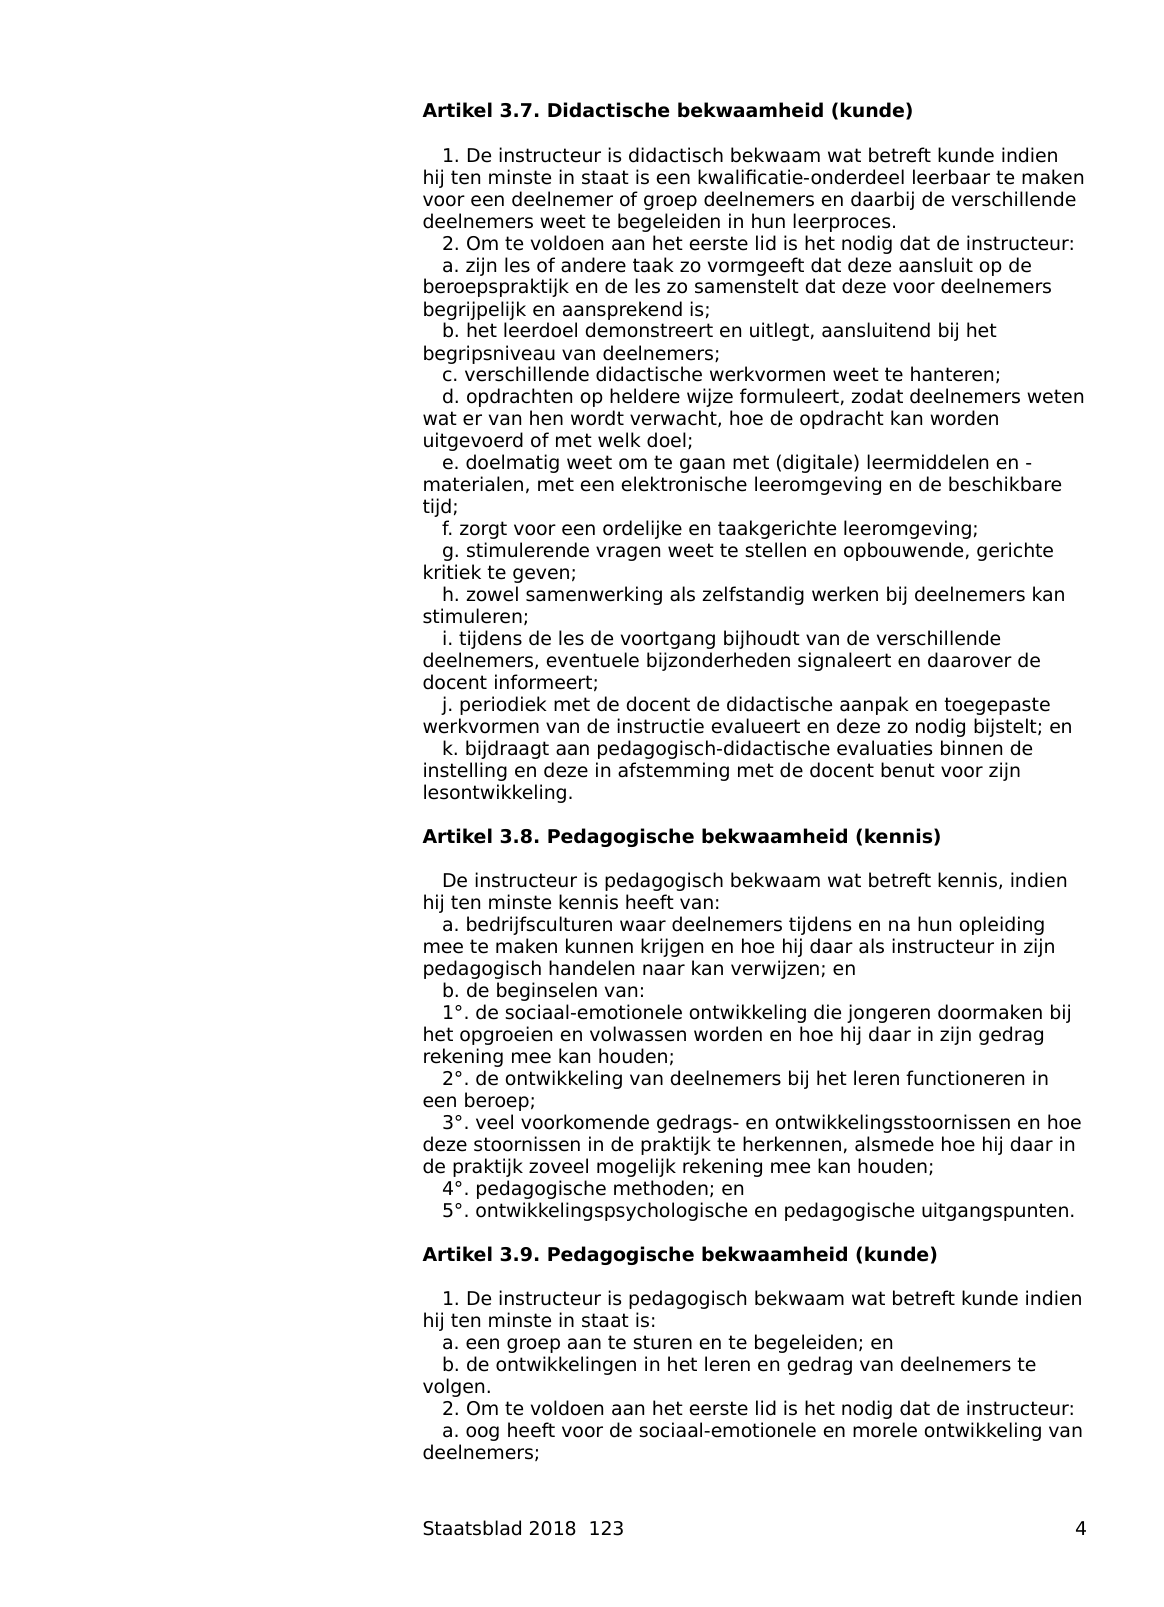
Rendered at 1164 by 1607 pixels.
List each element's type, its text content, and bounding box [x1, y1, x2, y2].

text 1°. de sociaal-emotionele ontwikkeling die jongeren doormaken bij het opgroeien en volwassen worden en hoe hij daar in zijn gedrag rekening mee kan houden; [422, 1002, 1087, 1068]
text j. periodiek met de docent de didactische aanpak en toegepaste werkvormen van de instructie evalueert en deze zo nodig bijstelt; en [422, 694, 1087, 738]
text 4°. pedagogische methoden; en [422, 1178, 1087, 1200]
text h. zowel samenwerking als zelfstandig werken bij deelnemers kan stimuleren; [422, 584, 1087, 628]
text 2. Om te voldoen aan het eerste lid is het nodig dat de instructeur: [422, 232, 1087, 254]
text 2. Om te voldoen aan het eerste lid is het nodig dat de instructeur: [422, 1398, 1087, 1420]
text b. de ontwikkelingen in het leren en gedrag van deelnemers te volgen. [422, 1354, 1087, 1398]
text 5°. ontwikkelingspsychologische en pedagogische uitgangspunten. [422, 1200, 1087, 1222]
text De instructeur is pedagogisch bekwaam wat betreft kennis, indien hij ten minste kennis heeft van: [422, 870, 1087, 914]
subtitle Artikel 3.7. Didactische bekwaamheid (kunde) [422, 100, 1087, 122]
subtitle Artikel 3.8. Pedagogische bekwaamheid (kennis) [422, 826, 1087, 848]
text e. doelmatig weet om te gaan met (digitale) leermiddelen en -materialen, met een elektronische leeromgeving en de beschikbare tijd; [422, 452, 1087, 518]
text b. het leerdoel demonstreert en uitlegt, aansluitend bij het begripsniveau van deelnemers; [422, 320, 1087, 364]
text 2°. de ontwikkeling van deelnemers bij het leren functioneren in een beroep; [422, 1068, 1087, 1112]
text 1. De instructeur is didactisch bekwaam wat betreft kunde indien hij ten minste in staat is een kwalificatie-onderdeel leerbaar te maken voor een deelnemer of groep deelnemers en daarbij de verschillende deelnemers weet te begeleiden in hun leerproces. [422, 144, 1087, 232]
text b. de beginselen van: [422, 980, 1087, 1002]
text g. stimulerende vragen weet te stellen en opbouwende, gerichte kritiek te geven; [422, 540, 1087, 584]
text f. zorgt voor een ordelijke en taakgerichte leeromgeving; [422, 518, 1087, 540]
text 1. De instructeur is pedagogisch bekwaam wat betreft kunde indien hij ten minste in staat is: [422, 1288, 1087, 1332]
text c. verschillende didactische werkvormen weet te hanteren; [422, 364, 1087, 386]
subtitle Artikel 3.9. Pedagogische bekwaamheid (kunde) [422, 1244, 1087, 1266]
text i. tijdens de les de voortgang bijhoudt van de verschillende deelnemers, eventuele bijzonderheden signaleert en daarover de docent informeert; [422, 628, 1087, 694]
text d. opdrachten op heldere wijze formuleert, zodat deelnemers weten wat er van hen wordt verwacht, hoe de opdracht kan worden uitgevoerd of met welk doel; [422, 386, 1087, 452]
text a. bedrijfsculturen waar deelnemers tijdens en na hun opleiding mee te maken kunnen krijgen en hoe hij daar als instructeur in zijn pedagogisch handelen naar kan verwijzen; en [422, 914, 1087, 980]
text a. oog heeft voor de sociaal-emotionele en morele ontwikkeling van deelnemers; [422, 1420, 1087, 1464]
text k. bijdraagt aan pedagogisch-didactische evaluaties binnen de instelling en deze in afstemming met de docent benut voor zijn lesontwikkeling. [422, 738, 1087, 804]
text a. een groep aan te sturen en te begeleiden; en [422, 1332, 1087, 1354]
text 3°. veel voorkomende gedrags- en ontwikkelingsstoornissen en hoe deze stoornissen in de praktijk te herkennen, alsmede hoe hij daar in de praktijk zoveel mogelijk rekening mee kan houden; [422, 1112, 1087, 1178]
text a. zijn les of andere taak zo vormgeeft dat deze aansluit op de beroepspraktijk en de les zo samenstelt dat deze voor deelnemers begrijpelijk en aansprekend is; [422, 254, 1087, 320]
